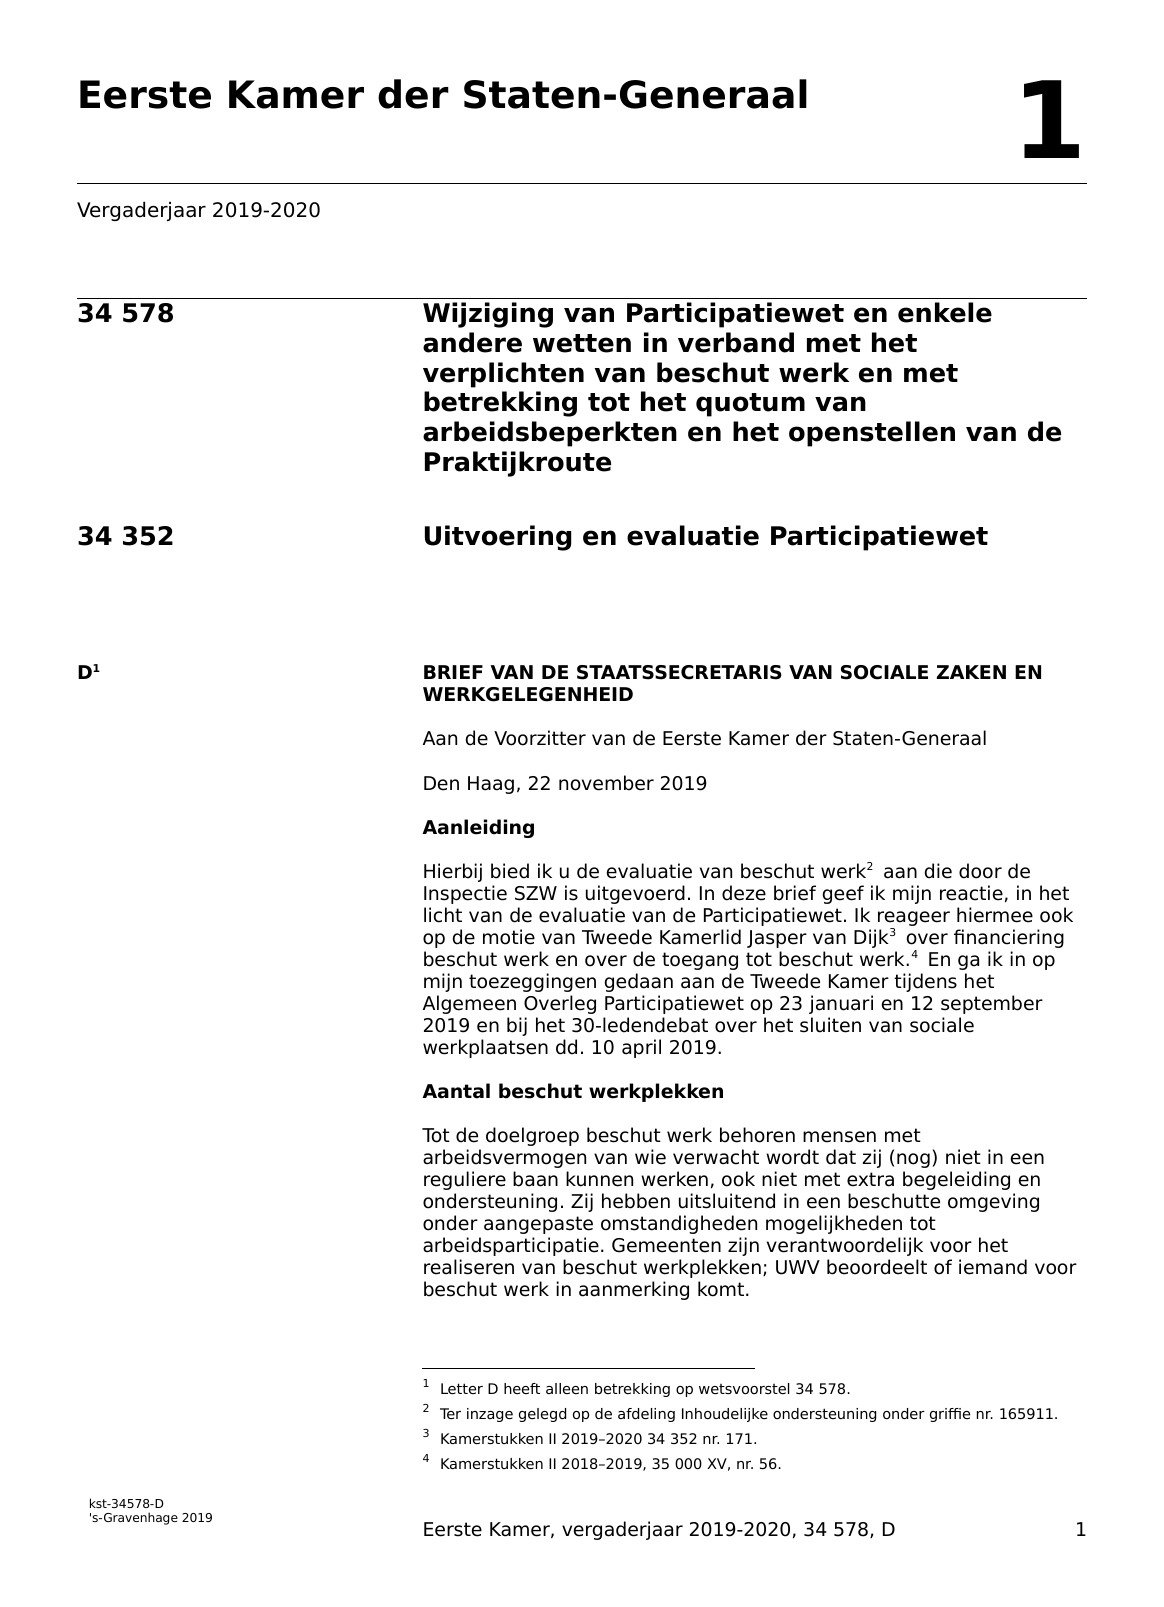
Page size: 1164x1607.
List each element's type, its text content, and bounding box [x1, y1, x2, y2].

subtitle 34 352 Uitvoering en evaluatie Participatiewet [77, 521, 1087, 551]
table_header Eerste Kamer der Staten-Generaal [77, 59, 886, 183]
table_header 1 [886, 59, 1087, 183]
text Hierbij bied ik u de evaluatie van beschut werk aan die door de Inspectie SZW is uitgevoerd. In deze brief geef ik mijn reactie, in het licht van de evaluatie van de Participatiewet. Ik reageer hiermee ook op de motie van Tweede Kamerlid Jasper van Dijk over financiering beschut werk en over de toegang tot beschut werk. En ga ik in op mijn toezeggingen gedaan aan de Tweede Kamer tijdens het Algemeen Overleg Participatiewet op 23 januari en 12 september 2019 en bij het 30-ledendebat over het sluiten van sociale werkplaatsen dd. 10 april 2019. [422, 861, 1087, 1059]
text Letter D heeft alleen betrekking op wetsvoorstel 34 578. [422, 1377, 1087, 1399]
subtitle D BRIEF VAN DE STAATSSECRETARIS VAN SOCIALE ZAKEN EN WERKGELEGENHEID [77, 662, 1087, 706]
text Tot de doelgroep beschut werk behoren mensen met arbeidsvermogen van wie verwacht wordt dat zij (nog) niet in een reguliere baan kunnen werken, ook niet met extra begeleiding en ondersteuning. Zij hebben uitsluitend in een beschutte omgeving onder aangepaste omstandigheden mogelijkheden tot arbeidsparticipatie. Gemeenten zijn verantwoordelijk voor het realiseren van beschut werkplekken; UWV beoordeelt of iemand voor beschut werk in aanmerking komt. [422, 1125, 1087, 1301]
text 's-Gravenhage 2019 [88, 1511, 323, 1525]
table_cell Vergaderjaar 2019-2020 [77, 184, 1087, 298]
text Den Haag, 22 november 2019 [422, 772, 1087, 794]
subtitle Aantal beschut werkplekken [422, 1081, 1087, 1103]
text Aan de Voorzitter van de Eerste Kamer der Staten-Generaal [422, 728, 1087, 750]
text Kamerstukken II 2018–2019, 35 000 XV, nr. 56. [422, 1452, 1087, 1474]
subtitle Aanleiding [422, 817, 1087, 839]
text Kamerstukken II 2019–2020 34 352 nr. 171. [422, 1427, 1087, 1449]
text Ter inzage gelegd op de afdeling Inhoudelijke ondersteuning onder griffie nr. 165911. [422, 1402, 1087, 1424]
text kst-34578-D [88, 1497, 323, 1511]
subtitle 34 578 Wijziging van Participatiewet en enkele andere wetten in verband met het verplichten van beschut werk en met betrekking tot het quotum van arbeidsbeperkten en het openstellen van de Praktijkroute [77, 299, 1087, 477]
